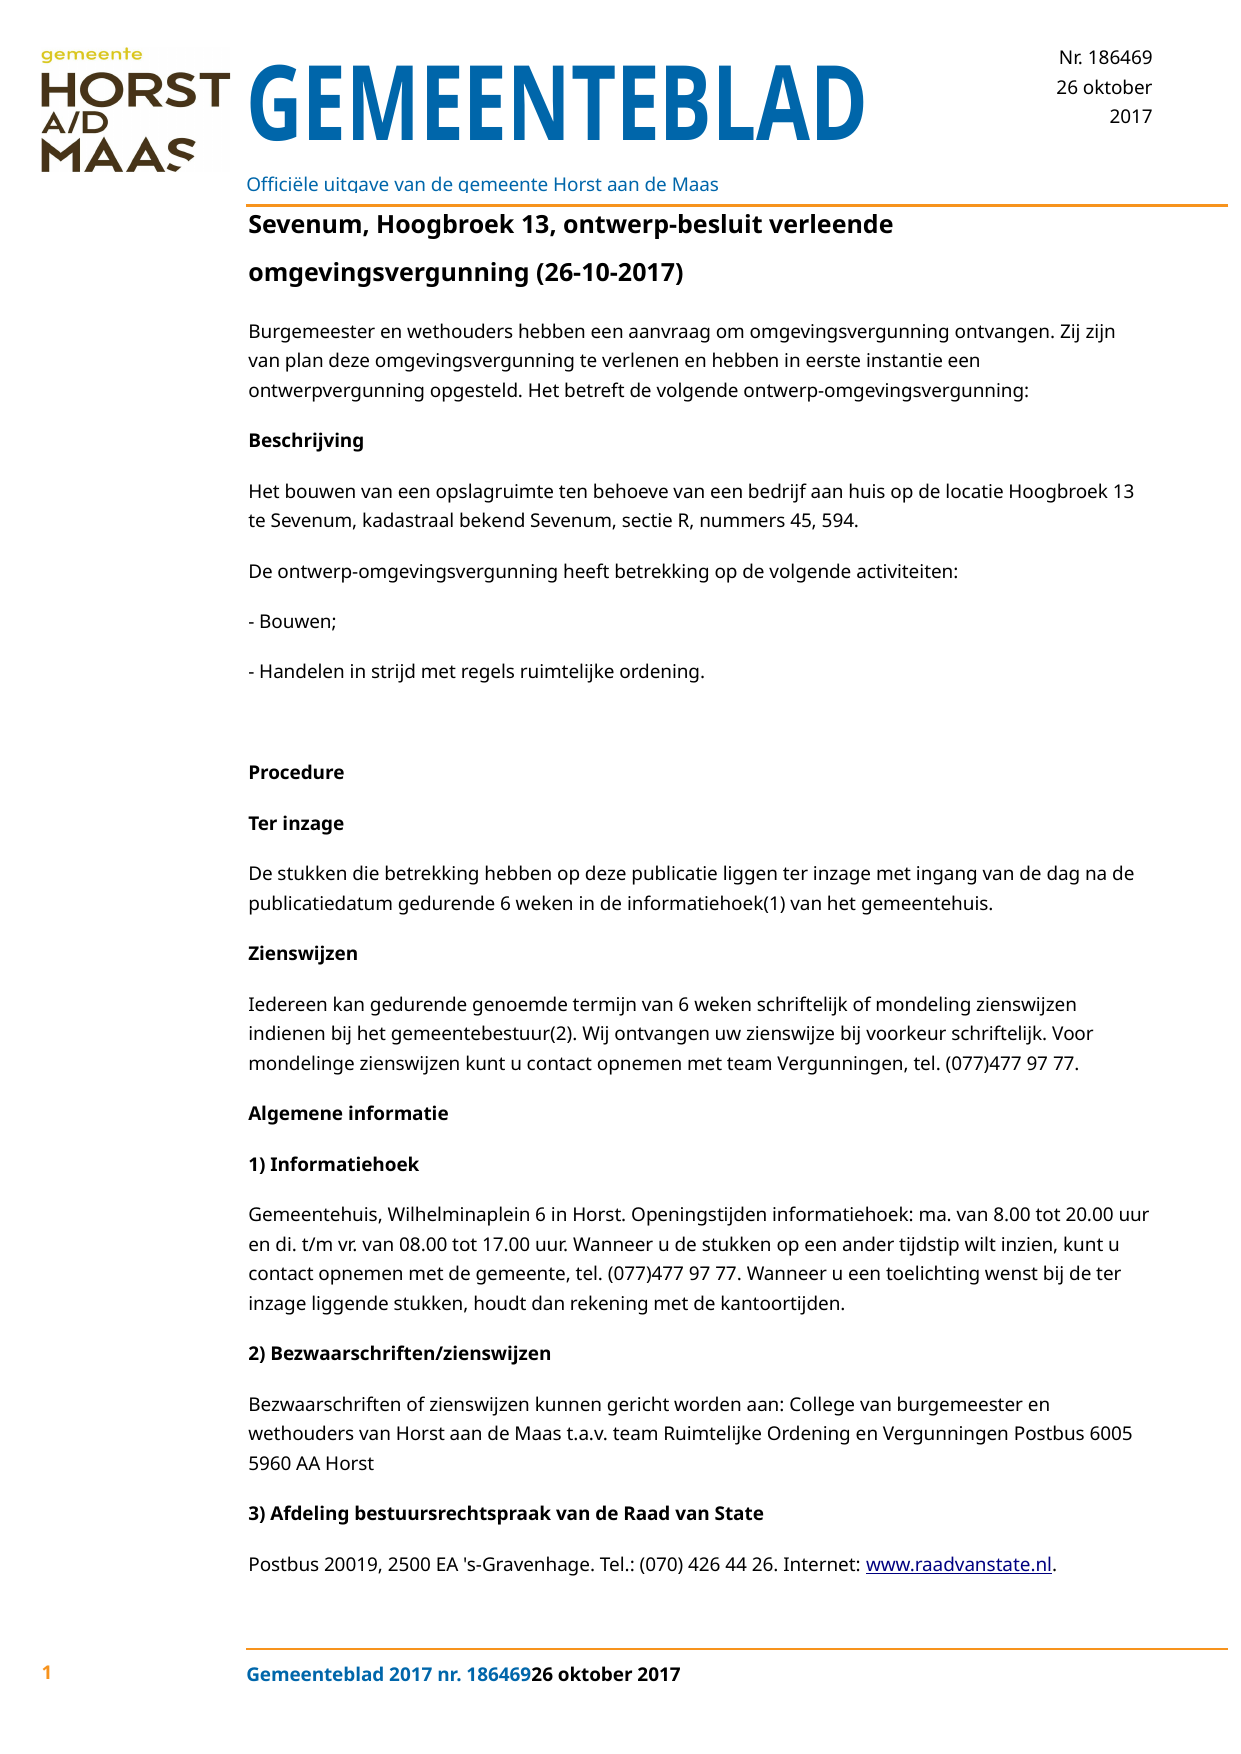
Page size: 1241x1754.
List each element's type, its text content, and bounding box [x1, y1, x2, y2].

text 3) Afdeling bestuursrechtspraak van de Raad van State [248, 1500, 1152, 1526]
text De ontwerp-omgevingsvergunning heeft betrekking op de volgende activiteiten: [248, 558, 1152, 584]
picture [41, 47, 231, 172]
text Bezwaarschriften of zienswijzen kunnen gericht worden aan: College van burgemeester en wethouders van Horst aan de Maas t.a.v. team Ruimtelijke Ordening en Vergunningen Postbus 6005 5960 AA Horst [248, 1391, 1152, 1476]
text 1) Informatiehoek [248, 1151, 1152, 1177]
text Gemeentehuis, Wilhelminaplein 6 in Horst. Openingstijden informatiehoek: ma. van 8.00 tot 20.00 uur en di. t/m vr. van 08.00 tot 17.00 uur. Wanneer u de stukken op een ander tijdstip wilt inzien, kunt u contact opnemen met de gemeente, tel. (077)477 97 77. Wanneer u een toelichting wenst bij de ter inzage liggende stukken, houdt dan rekening met de kantoortijden. [248, 1201, 1152, 1316]
text Beschrijving [248, 427, 1152, 453]
text Ter inzage [248, 810, 1152, 836]
text Sevenum, Hoogbroek 13, ontwerp-besluit verleende omgevingsvergunning (26-10-2017) [248, 207, 1152, 288]
text Algemene informatie [248, 1100, 1152, 1126]
text Procedure [248, 759, 1152, 785]
text De stukken die betrekking hebben op deze publicatie liggen ter inzage met ingang van de dag na de publicatiedatum gedurende 6 weken in de informatiehoek(1) van het gemeentehuis. [248, 860, 1152, 916]
text Postbus 20019, 2500 EA 's-Gravenhage. Tel.: (070) 426 44 26. Internet: www.raadvanstate.nl. [248, 1551, 1152, 1577]
text Burgemeester en wethouders hebben een aanvraag om omgevingsvergunning ontvangen. Zij zijn van plan deze omgevingsvergunning te verlenen en hebben in eerste instantie een ontwerpvergunning opgesteld. Het betreft de volgende ontwerp-omgevingsvergunning: [248, 318, 1152, 403]
text - Bouwen; [248, 608, 1152, 634]
text - Handelen in strijd met regels ruimtelijke ordening. [248, 659, 1152, 684]
text Iedereen kan gedurende genoemde termijn van 6 weken schriftelijk of mondeling zienswijzen indienen bij het gemeentebestuur(2). Wij ontvangen uw zienswijze bij voorkeur schriftelijk. Voor mondelinge zienswijzen kunt u contact opnemen met team Vergunningen, tel. (077)477 97 77. [248, 991, 1152, 1076]
text Het bouwen van een opslagruimte ten behoeve van een bedrijf aan huis op de locatie Hoogbroek 13 te Sevenum, kadastraal bekend Sevenum, sectie R, nummers 45, 594. [248, 478, 1152, 533]
text Zienswijzen [248, 940, 1152, 966]
text 2) Bezwaarschriften/zienswijzen [248, 1340, 1152, 1366]
